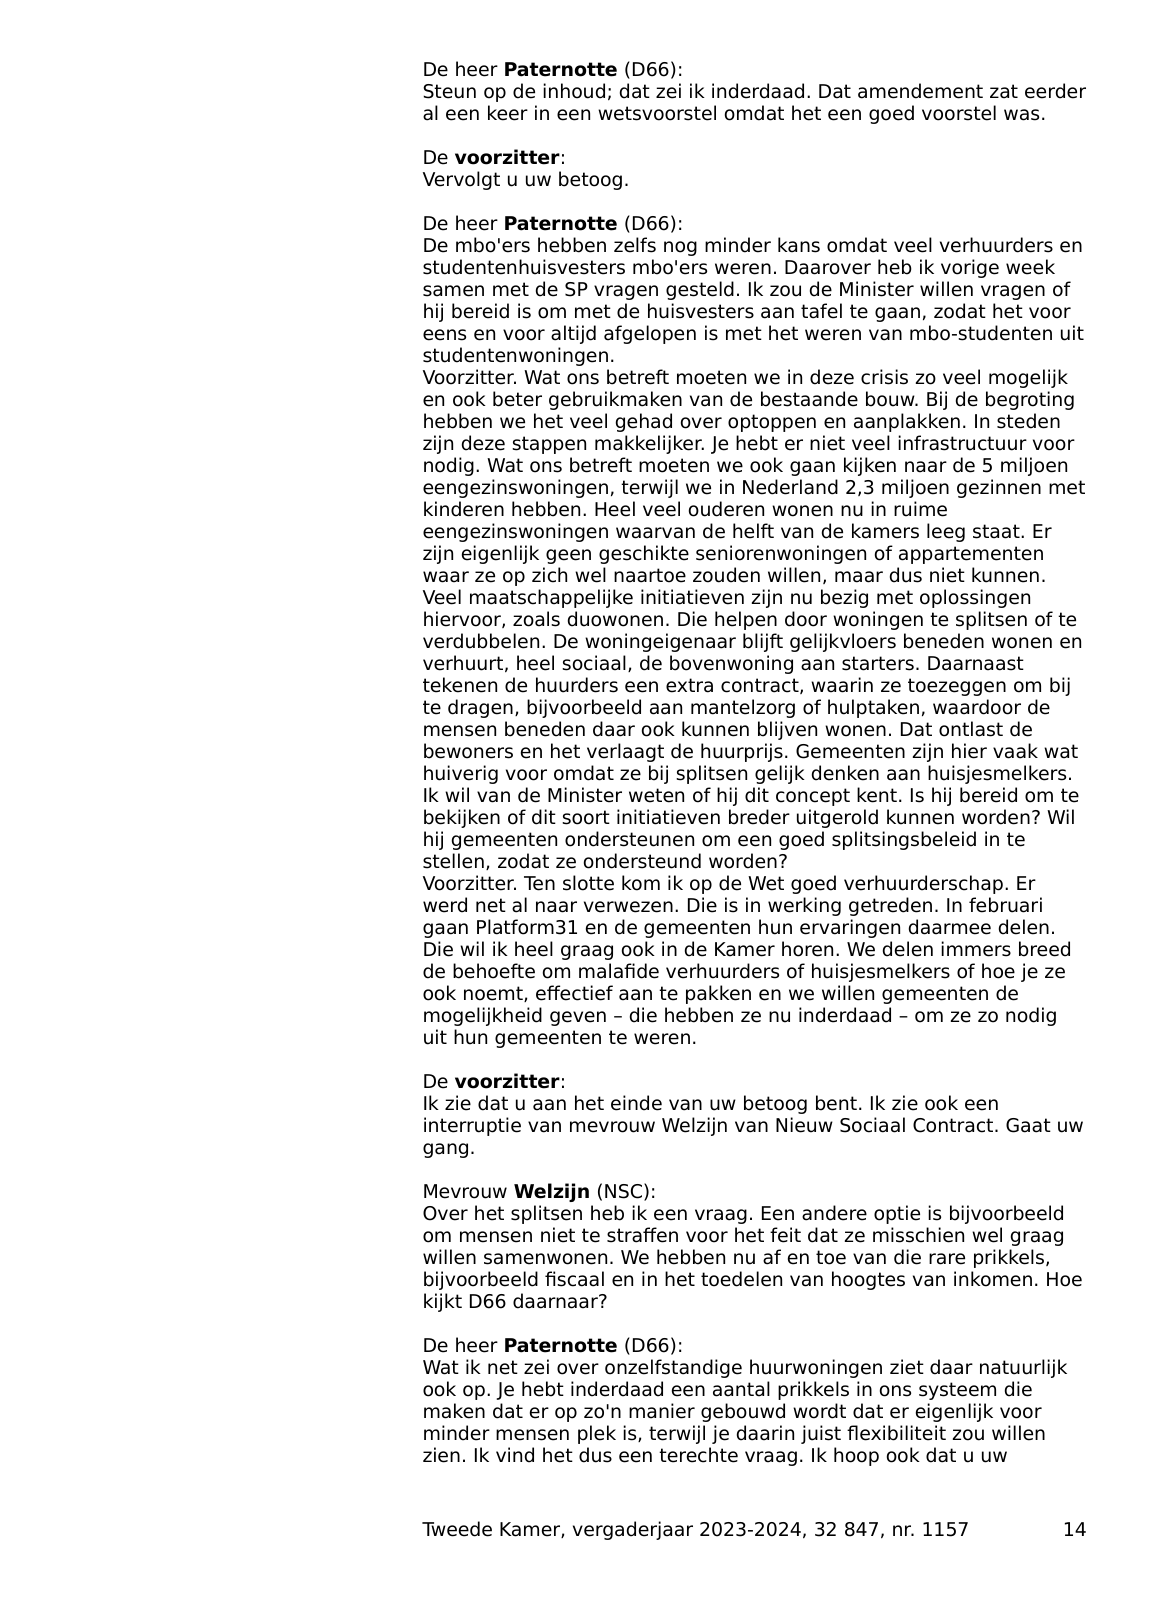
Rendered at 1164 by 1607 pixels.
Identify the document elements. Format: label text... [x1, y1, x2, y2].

text Ik zie dat u aan het einde van uw betoog bent. Ik zie ook een interruptie van mevrouw Welzijn van Nieuw Sociaal Contract. Gaat uw gang. [422, 1093, 1087, 1159]
text Wat ik net zei over onzelfstandige huurwoningen ziet daar natuurlijk ook op. Je hebt inderdaad een aantal prikkels in ons systeem die maken dat er op zo'n manier gebouwd wordt dat er eigenlijk voor minder mensen plek is, terwijl je daarin juist flexibiliteit zou willen zien. Ik vind het dus een terechte vraag. Ik hoop ook dat u uw [422, 1357, 1087, 1467]
text Veel maatschappelijke initiatieven zijn nu bezig met oplossingen hiervoor, zoals duowonen. Die helpen door woningen te splitsen of te verdubbelen. De woningeigenaar blijft gelijkvloers beneden wonen en verhuurt, heel sociaal, de bovenwoning aan starters. Daarnaast tekenen de huurders een extra contract, waarin ze toezeggen om bij te dragen, bijvoorbeeld aan mantelzorg of hulptaken, waardoor de mensen beneden daar ook kunnen blijven wonen. Dat ontlast de bewoners en het verlaagt de huurprijs. Gemeenten zijn hier vaak wat huiverig voor omdat ze bij splitsen gelijk denken aan huisjesmelkers. Ik wil van de Minister weten of hij dit concept kent. Is hij bereid om te bekijken of dit soort initiatieven breder uitgerold kunnen worden? Wil hij gemeenten ondersteunen om een goed splitsingsbeleid in te stellen, zodat ze ondersteund worden? [422, 587, 1087, 873]
text Mevrouw Welzijn (NSC): [422, 1181, 1087, 1203]
text Vervolgt u uw betoog. [422, 169, 1087, 191]
text Steun op de inhoud; dat zei ik inderdaad. Dat amendement zat eerder al een keer in een wetsvoorstel omdat het een goed voorstel was. [422, 81, 1087, 125]
text De voorzitter: [422, 147, 1087, 169]
text Voorzitter. Wat ons betreft moeten we in deze crisis zo veel mogelijk en ook beter gebruikmaken van de bestaande bouw. Bij de begroting hebben we het veel gehad over optoppen en aanplakken. In steden zijn deze stappen makkelijker. Je hebt er niet veel infrastructuur voor nodig. Wat ons betreft moeten we ook gaan kijken naar de 5 miljoen eengezinswoningen, terwijl we in Nederland 2,3 miljoen gezinnen met kinderen hebben. Heel veel ouderen wonen nu in ruime eengezinswoningen waarvan de helft van de kamers leeg staat. Er zijn eigenlijk geen geschikte seniorenwoningen of appartementen waar ze op zich wel naartoe zouden willen, maar dus niet kunnen. [422, 367, 1087, 587]
text Voorzitter. Ten slotte kom ik op de Wet goed verhuurderschap. Er werd net al naar verwezen. Die is in werking getreden. In februari gaan Platform31 en de gemeenten hun ervaringen daarmee delen. Die wil ik heel graag ook in de Kamer horen. We delen immers breed de behoefte om malafide verhuurders of huisjesmelkers of hoe je ze ook noemt, effectief aan te pakken en we willen gemeenten de mogelijkheid geven – die hebben ze nu inderdaad – om ze zo nodig uit hun gemeenten te weren. [422, 873, 1087, 1048]
text De heer Paternotte (D66): [422, 213, 1087, 235]
text De heer Paternotte (D66): [422, 1335, 1087, 1357]
text De voorzitter: [422, 1071, 1087, 1093]
text De mbo'ers hebben zelfs nog minder kans omdat veel verhuurders en studentenhuisvesters mbo'ers weren. Daarover heb ik vorige week samen met de SP vragen gesteld. Ik zou de Minister willen vragen of hij bereid is om met de huisvesters aan tafel te gaan, zodat het voor eens en voor altijd afgelopen is met het weren van mbo-studenten uit studentenwoningen. [422, 235, 1087, 367]
text De heer Paternotte (D66): [422, 59, 1087, 81]
text Over het splitsen heb ik een vraag. Een andere optie is bijvoorbeeld om mensen niet te straffen voor het feit dat ze misschien wel graag willen samenwonen. We hebben nu af en toe van die rare prikkels, bijvoorbeeld fiscaal en in het toedelen van hoogtes van inkomen. Hoe kijkt D66 daarnaar? [422, 1203, 1087, 1313]
